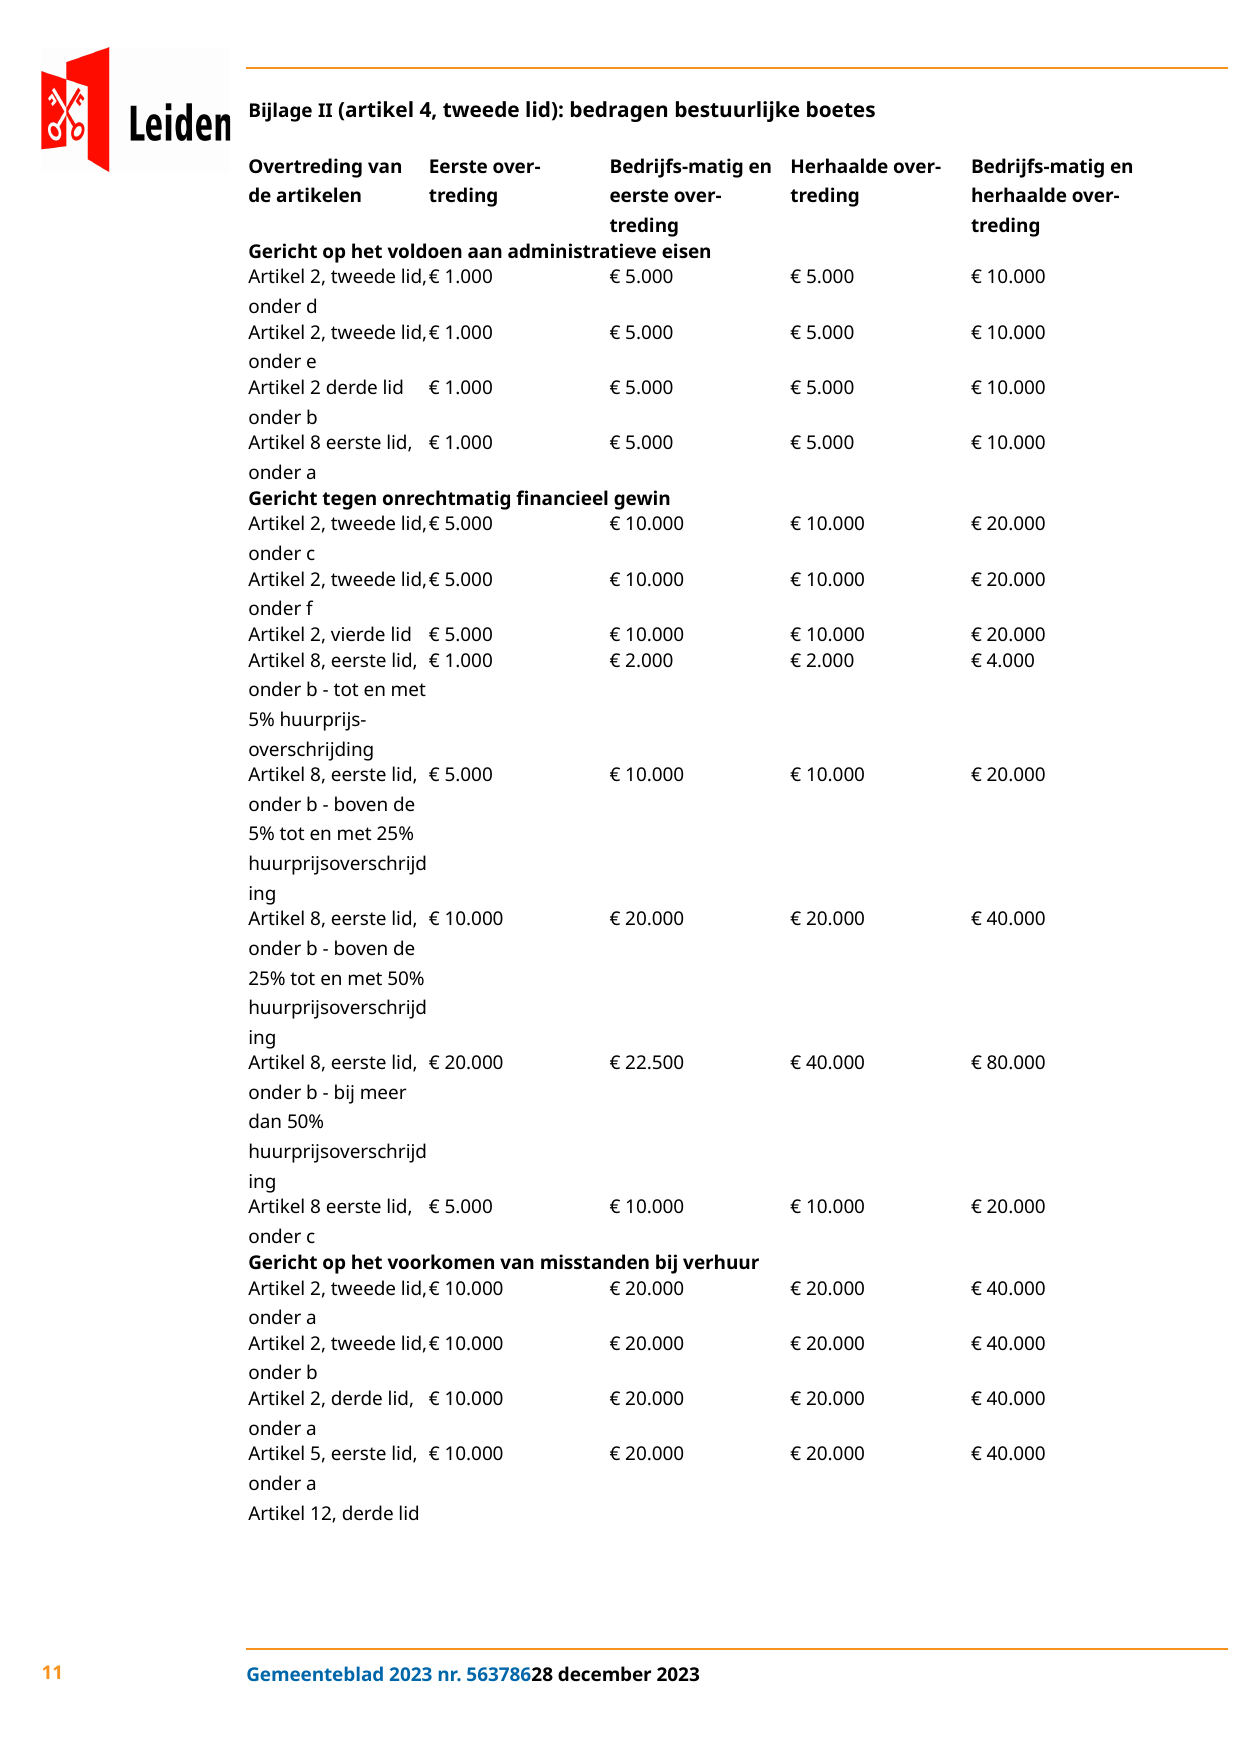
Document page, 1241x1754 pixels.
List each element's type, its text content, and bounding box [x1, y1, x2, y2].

table_cell € 10.000 [609, 761, 790, 906]
table_header Bedrijfs-matig en herhaalde over-treding [971, 153, 1152, 238]
table_cell Artikel 8 eerste lid, onder a [248, 430, 429, 485]
table_cell € 10.000 [790, 511, 971, 566]
table_cell Artikel 8, eerste lid, onder b - tot en met 5% huurprijs-overschrijding [248, 647, 429, 761]
table_cell € 2.000 [790, 647, 971, 761]
table_cell € 20.000 [971, 1194, 1152, 1249]
table_cell € 20.000 [609, 1275, 790, 1330]
table_cell € 1.000 [429, 374, 609, 429]
table_cell € 5.000 [609, 264, 790, 319]
table_cell € 20.000 [609, 1330, 790, 1385]
table_cell Artikel 8, eerste lid, onder b - boven de 5% tot en met 25% huurprijsoverschrijding [248, 761, 429, 906]
table_cell € 20.000 [790, 906, 971, 1049]
table_cell € 40.000 [971, 1275, 1152, 1330]
table_cell € 5.000 [790, 264, 971, 319]
table_cell € 10.000 [609, 511, 790, 566]
table_header Bedrijfs-matig en eerste over-treding [609, 153, 790, 238]
table_cell € 2.000 [609, 647, 790, 761]
table_cell Gericht op het voorkomen van misstanden bij verhuur [248, 1249, 1152, 1275]
table_cell € 10.000 [609, 1194, 790, 1249]
table_cell € 20.000 [971, 761, 1152, 906]
table_cell € 5.000 [790, 319, 971, 374]
table_cell € 20.000 [790, 1330, 971, 1385]
picture [41, 47, 231, 172]
table_cell € 1.000 [429, 430, 609, 485]
table_cell € 1.000 [429, 319, 609, 374]
table_cell € 20.000 [609, 1441, 790, 1526]
table_cell € 40.000 [790, 1050, 971, 1194]
table_cell € 40.000 [971, 1441, 1152, 1526]
table_cell € 5.000 [609, 374, 790, 429]
table_cell € 10.000 [790, 761, 971, 906]
table_cell € 5.000 [790, 430, 971, 485]
table_cell € 20.000 [609, 906, 790, 1049]
table_cell € 5.000 [429, 511, 609, 566]
table_cell € 40.000 [971, 906, 1152, 1049]
table_cell Artikel 8, eerste lid, onder b - boven de 25% tot en met 50% huurprijsoverschrijding [248, 906, 429, 1049]
table_cell € 10.000 [971, 430, 1152, 485]
table_cell € 10.000 [429, 1275, 609, 1330]
table_cell € 5.000 [790, 374, 971, 429]
table_cell € 20.000 [429, 1050, 609, 1194]
table_cell € 10.000 [971, 374, 1152, 429]
table_cell Artikel 2, tweede lid, onder b [248, 1330, 429, 1385]
table_cell € 20.000 [790, 1385, 971, 1441]
table_cell € 20.000 [790, 1275, 971, 1330]
table_cell € 20.000 [790, 1441, 971, 1526]
table_cell Artikel 2, derde lid, onder a [248, 1385, 429, 1441]
table_cell € 5.000 [429, 1194, 609, 1249]
table_cell € 10.000 [609, 566, 790, 621]
table_cell € 10.000 [971, 319, 1152, 374]
table_cell € 5.000 [429, 621, 609, 647]
table_cell € 10.000 [429, 1330, 609, 1385]
table_cell Artikel 2, tweede lid, onder f [248, 566, 429, 621]
table_cell € 20.000 [609, 1385, 790, 1441]
text Bijlage II (artikel 4, tweede lid): bedragen bestuurlijke boetes [248, 95, 1152, 123]
table_cell € 40.000 [971, 1330, 1152, 1385]
table_cell € 1.000 [429, 647, 609, 761]
table_cell Artikel 2, vierde lid [248, 621, 429, 647]
table_cell € 80.000 [971, 1050, 1152, 1194]
table_cell € 40.000 [971, 1385, 1152, 1441]
table_cell Gericht op het voldoen aan administratieve eisen [248, 238, 1152, 264]
table_cell € 10.000 [790, 621, 971, 647]
table_cell Artikel 2, tweede lid, onder e [248, 319, 429, 374]
table_cell € 4.000 [971, 647, 1152, 761]
table_cell Artikel 8, eerste lid, onder b - bij meer dan 50% huurprijsoverschrijding [248, 1050, 429, 1194]
table_cell Artikel 8 eerste lid, onder c [248, 1194, 429, 1249]
table_cell € 10.000 [429, 1441, 609, 1526]
table_cell Gericht tegen onrechtmatig financieel gewin [248, 485, 1152, 511]
table_cell € 5.000 [429, 566, 609, 621]
table_cell Artikel 2, tweede lid, onder d [248, 264, 429, 319]
table_cell € 10.000 [790, 566, 971, 621]
table_cell € 22.500 [609, 1050, 790, 1194]
table_cell Artikel 2 derde lid onder b [248, 374, 429, 429]
table_cell € 20.000 [971, 511, 1152, 566]
table_cell € 10.000 [609, 621, 790, 647]
table_cell € 10.000 [971, 264, 1152, 319]
table_cell € 10.000 [429, 906, 609, 1049]
table_cell Artikel 5, eerste lid, onder a Artikel 12, derde lid [248, 1441, 429, 1526]
table_cell Artikel 2, tweede lid, onder a [248, 1275, 429, 1330]
table_cell € 20.000 [971, 566, 1152, 621]
table_cell € 10.000 [429, 1385, 609, 1441]
table_header Overtreding van de artikelen [248, 153, 429, 238]
table_cell € 20.000 [971, 621, 1152, 647]
table_cell € 1.000 [429, 264, 609, 319]
table_cell € 5.000 [429, 761, 609, 906]
table_cell € 10.000 [790, 1194, 971, 1249]
table_header Herhaalde over-treding [790, 153, 971, 238]
table_cell € 5.000 [609, 430, 790, 485]
table_header Eerste over-treding [429, 153, 609, 238]
table_cell € 5.000 [609, 319, 790, 374]
table_cell Artikel 2, tweede lid, onder c [248, 511, 429, 566]
